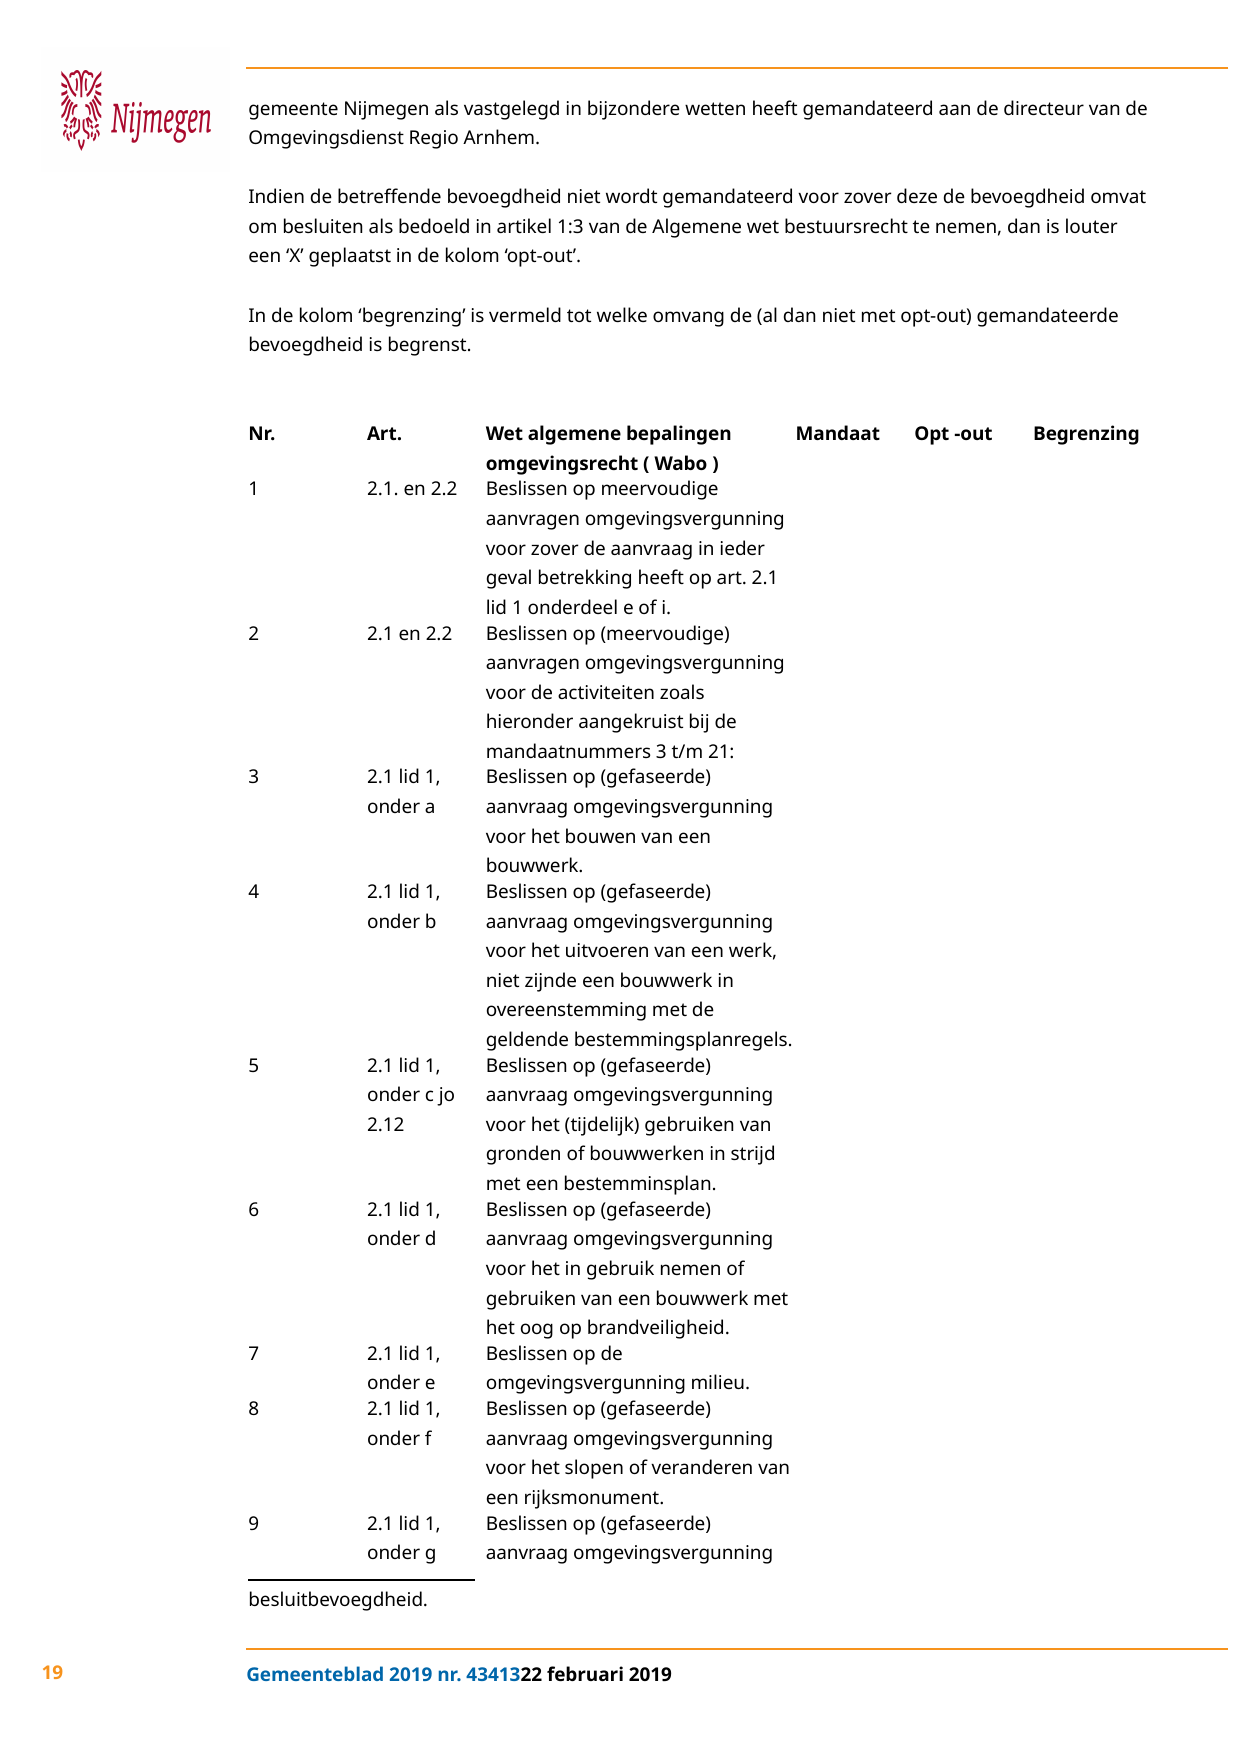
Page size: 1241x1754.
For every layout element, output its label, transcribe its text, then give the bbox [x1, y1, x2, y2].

table_cell 4 [248, 878, 367, 1052]
table_cell [914, 1052, 1033, 1196]
table_cell 5 [248, 1052, 367, 1196]
table_cell [795, 1510, 914, 1565]
table_cell [914, 878, 1033, 1052]
table_cell [914, 620, 1033, 764]
table_cell Beslissen op meervoudige aanvragen omgevingsvergunning voor zover de aanvraag in ieder geval betrekking heeft op art. 2.1 lid 1 onderdeel e of i. [486, 476, 795, 620]
table_cell [1033, 476, 1152, 620]
text gemeente Nijmegen als vastgelegd in bijzondere wetten heeft gemandateerd aan de directeur van de Omgevingsdienst Regio Arnhem. [248, 95, 1152, 150]
picture [41, 47, 231, 172]
table_cell 9 [248, 1510, 367, 1565]
table_cell 2.1 lid 1, onder d [367, 1196, 486, 1340]
table_cell 2.1 lid 1, onder e [367, 1340, 486, 1395]
table_cell [914, 764, 1033, 878]
table_cell [1033, 1395, 1152, 1510]
table_header Mandaat [795, 420, 914, 476]
table_cell Beslissen op (gefaseerde) aanvraag omgevingsvergunning voor het (tijdelijk) gebruiken van gronden of bouwwerken in strijd met een bestemminsplan. [486, 1052, 795, 1196]
table_cell Beslissen op (gefaseerde) aanvraag omgevingsvergunning voor het in gebruik nemen of gebruiken van een bouwwerk met het oog op brandveiligheid. [486, 1196, 795, 1340]
table_cell 2.1 lid 1, onder a [367, 764, 486, 878]
table_cell [914, 1340, 1033, 1395]
table_cell [1033, 878, 1152, 1052]
table_cell 7 [248, 1340, 367, 1395]
table_cell Beslissen op (gefaseerde) aanvraag omgevingsvergunning [486, 1510, 795, 1565]
table_cell 2.1 en 2.2 [367, 620, 486, 764]
table_cell [795, 1395, 914, 1510]
table_cell [914, 476, 1033, 620]
table_cell [1033, 764, 1152, 878]
table_cell 2.1 lid 1, onder f [367, 1395, 486, 1510]
table_header Begrenzing [1033, 420, 1152, 476]
table_cell [914, 1196, 1033, 1340]
table_cell 3 [248, 764, 367, 878]
table_cell Beslissen op de omgevingsvergunning milieu. [486, 1340, 795, 1395]
table_cell [1033, 1052, 1152, 1196]
table_cell [795, 764, 914, 878]
table_cell 2.1. en 2.2 [367, 476, 486, 620]
table_cell 8 [248, 1395, 367, 1510]
table_cell [795, 1196, 914, 1340]
table_cell Beslissen op (meervoudige) aanvragen omgevingsvergunning voor de activiteiten zoals hieronder aangekruist bij de mandaatnummers 3 t/m 21: [486, 620, 795, 764]
table_cell [795, 878, 914, 1052]
table_header Wet algemene bepalingen omgevingsrecht ( Wabo ) [486, 420, 795, 476]
table_cell [1033, 1196, 1152, 1340]
table_cell Beslissen op (gefaseerde) aanvraag omgevingsvergunning voor het slopen of veranderen van een rijksmonument. [486, 1395, 795, 1510]
table_cell Beslissen op (gefaseerde) aanvraag omgevingsvergunning voor het bouwen van een bouwwerk. [486, 764, 795, 878]
table_cell [795, 1052, 914, 1196]
table_cell [914, 1395, 1033, 1510]
table_cell [1033, 1340, 1152, 1395]
text besluitbevoegdheid. [248, 1586, 1152, 1612]
table_cell 2.1 lid 1, onder g [367, 1510, 486, 1565]
table_cell [795, 620, 914, 764]
table_cell 2 [248, 620, 367, 764]
table_cell [1033, 1510, 1152, 1565]
table_header Nr. [248, 420, 367, 476]
table_cell [1033, 620, 1152, 764]
table_cell [914, 1510, 1033, 1565]
table_cell 6 [248, 1196, 367, 1340]
text Indien de betreffende bevoegdheid niet wordt gemandateerd voor zover deze de bevoegdheid omvat om besluiten als bedoeld in artikel 1:3 van de Algemene wet bestuursrecht te nemen, dan is louter een ‘X’ geplaatst in de kolom ‘opt-out’. [248, 183, 1152, 268]
table_header Opt -out [914, 420, 1033, 476]
table_cell 1 [248, 476, 367, 620]
table_cell [795, 1340, 914, 1395]
table_cell 2.1 lid 1, onder c jo 2.12 [367, 1052, 486, 1196]
table_cell 2.1 lid 1, onder b [367, 878, 486, 1052]
text In de kolom ‘begrenzing’ is vermeld tot welke omvang de (al dan niet met opt-out) gemandateerde bevoegdheid is begrenst. [248, 302, 1152, 357]
table_cell Beslissen op (gefaseerde) aanvraag omgevingsvergunning voor het uitvoeren van een werk, niet zijnde een bouwwerk in overeenstemming met de geldende bestemmingsplanregels. [486, 878, 795, 1052]
table_header Art. [367, 420, 486, 476]
table_cell [795, 476, 914, 620]
